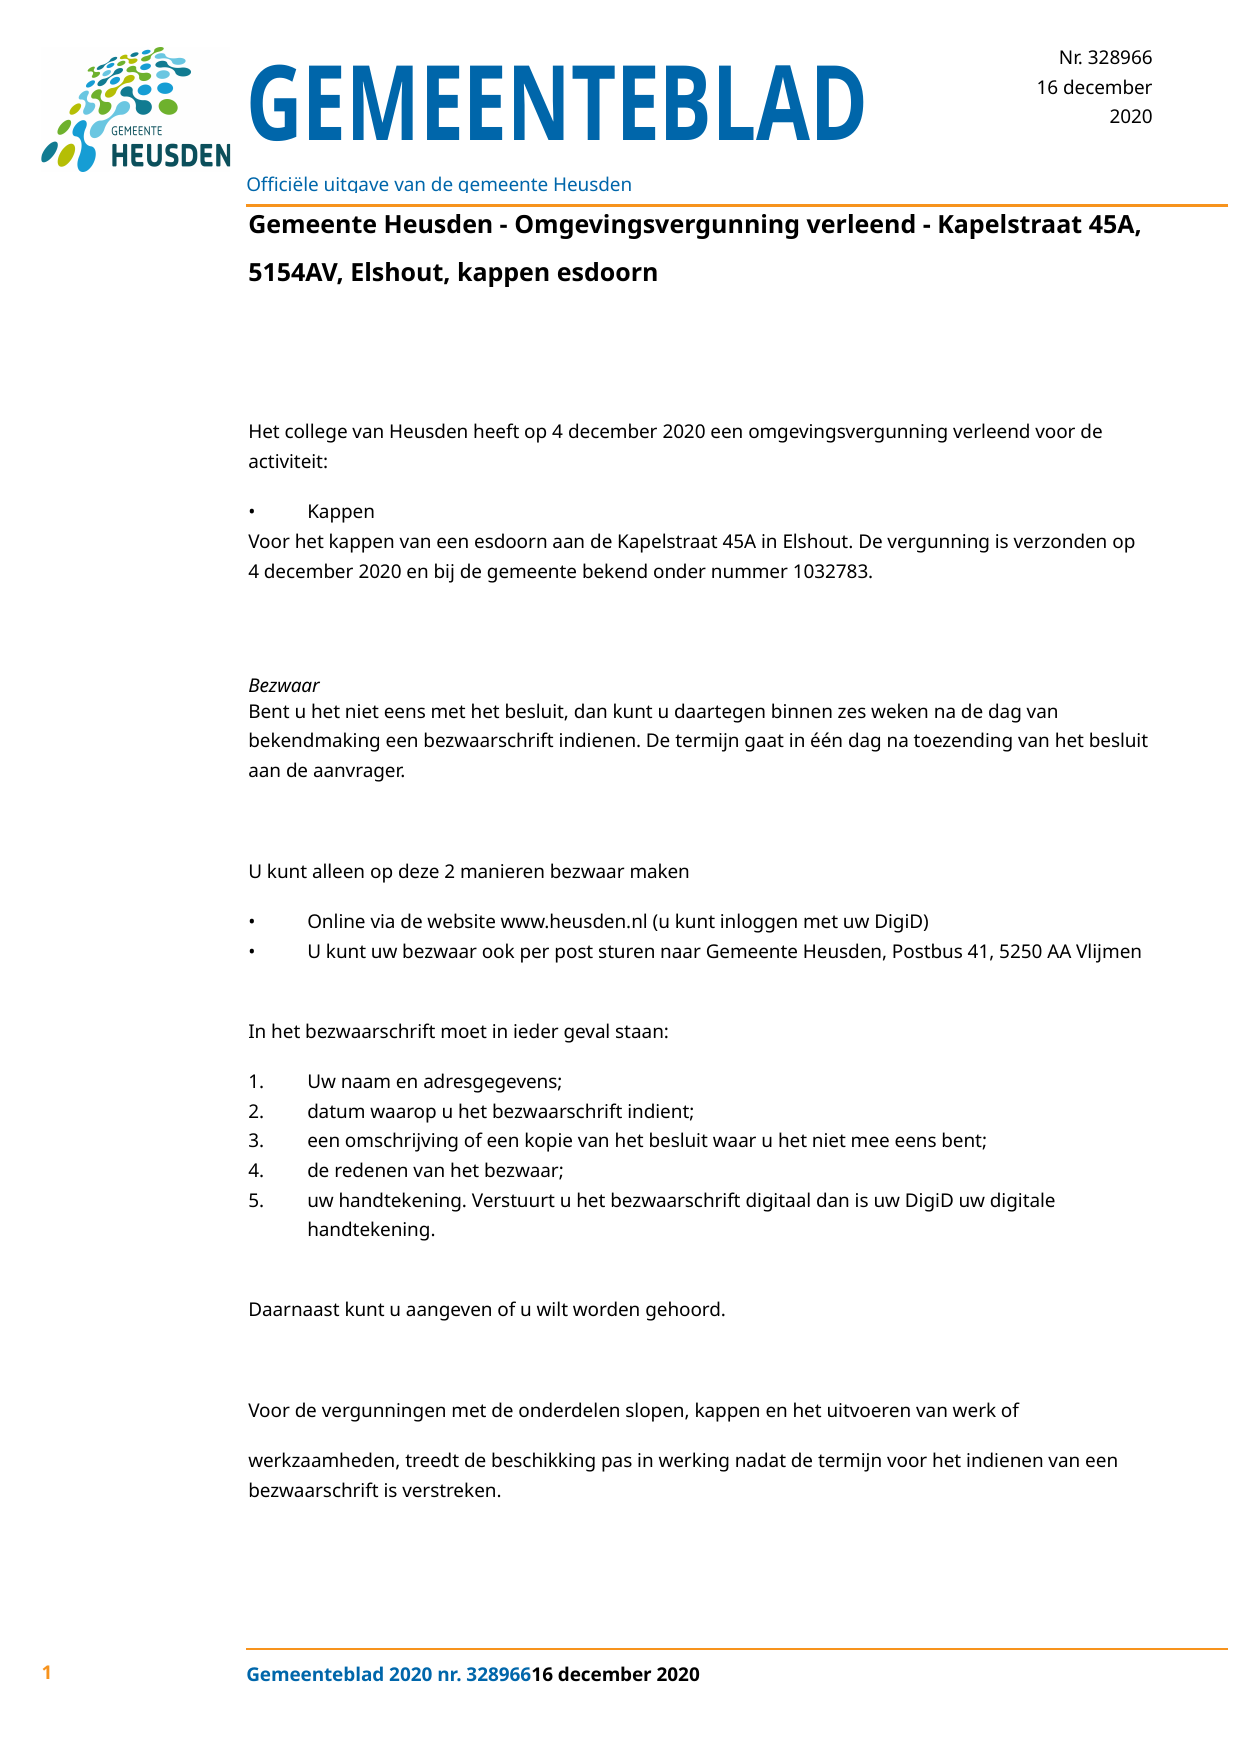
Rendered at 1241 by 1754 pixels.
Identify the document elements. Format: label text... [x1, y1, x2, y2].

list Online via de website www.heusden.nl (u kunt inloggen met uw DigiD) [248, 908, 1152, 934]
list U kunt uw bezwaar ook per post sturen naar Gemeente Heusden, Postbus 41, 5250 AA Vlijmen [248, 938, 1152, 964]
list uw handtekening. Verstuurt u het bezwaarschrift digitaal dan is uw DigiD uw digitale handtekening. [248, 1187, 1152, 1242]
text Gemeente Heusden - Omgevingsvergunning verleend - Kapelstraat 45A, 5154AV, Elshout, kappen esdoorn [248, 207, 1152, 288]
text In het bezwaarschrift moet in ieder geval staan: [248, 1018, 1152, 1044]
list Uw naam en adresgegevens; [248, 1068, 1152, 1094]
text Het college van Heusden heeft op 4 december 2020 een omgevingsvergunning verleend voor de activiteit: [248, 419, 1152, 474]
list een omschrijving of een kopie van het besluit waar u het niet mee eens bent; [248, 1128, 1152, 1153]
picture [41, 47, 231, 172]
list de redenen van het bezwaar; [248, 1157, 1152, 1183]
text werkzaamheden, treedt de beschikking pas in werking nadat de termijn voor het indienen van een bezwaarschrift is verstreken. [248, 1448, 1152, 1503]
text Voor de vergunningen met de onderdelen slopen, kappen en het uitvoeren van werk of [248, 1397, 1152, 1423]
list datum waarop u het bezwaarschrift indient; [248, 1098, 1152, 1124]
text Voor het kappen van een esdoorn aan de Kapelstraat 45A in Elshout. De vergunning is verzonden op 4 december 2020 en bij de gemeente bekend onder nummer 1032783. [248, 528, 1152, 584]
text Bezwaar [248, 672, 1152, 698]
text U kunt alleen op deze 2 manieren bezwaar maken [248, 858, 1152, 884]
text Daarnaast kunt u aangeven of u wilt worden gehoord. [248, 1296, 1152, 1322]
text Bent u het niet eens met het besluit, dan kunt u daartegen binnen zes weken na de dag van bekendmaking een bezwaarschrift indienen. De termijn gaat in één dag na toezending van het besluit aan de aanvrager. [248, 698, 1152, 783]
list Kappen [248, 499, 1152, 524]
